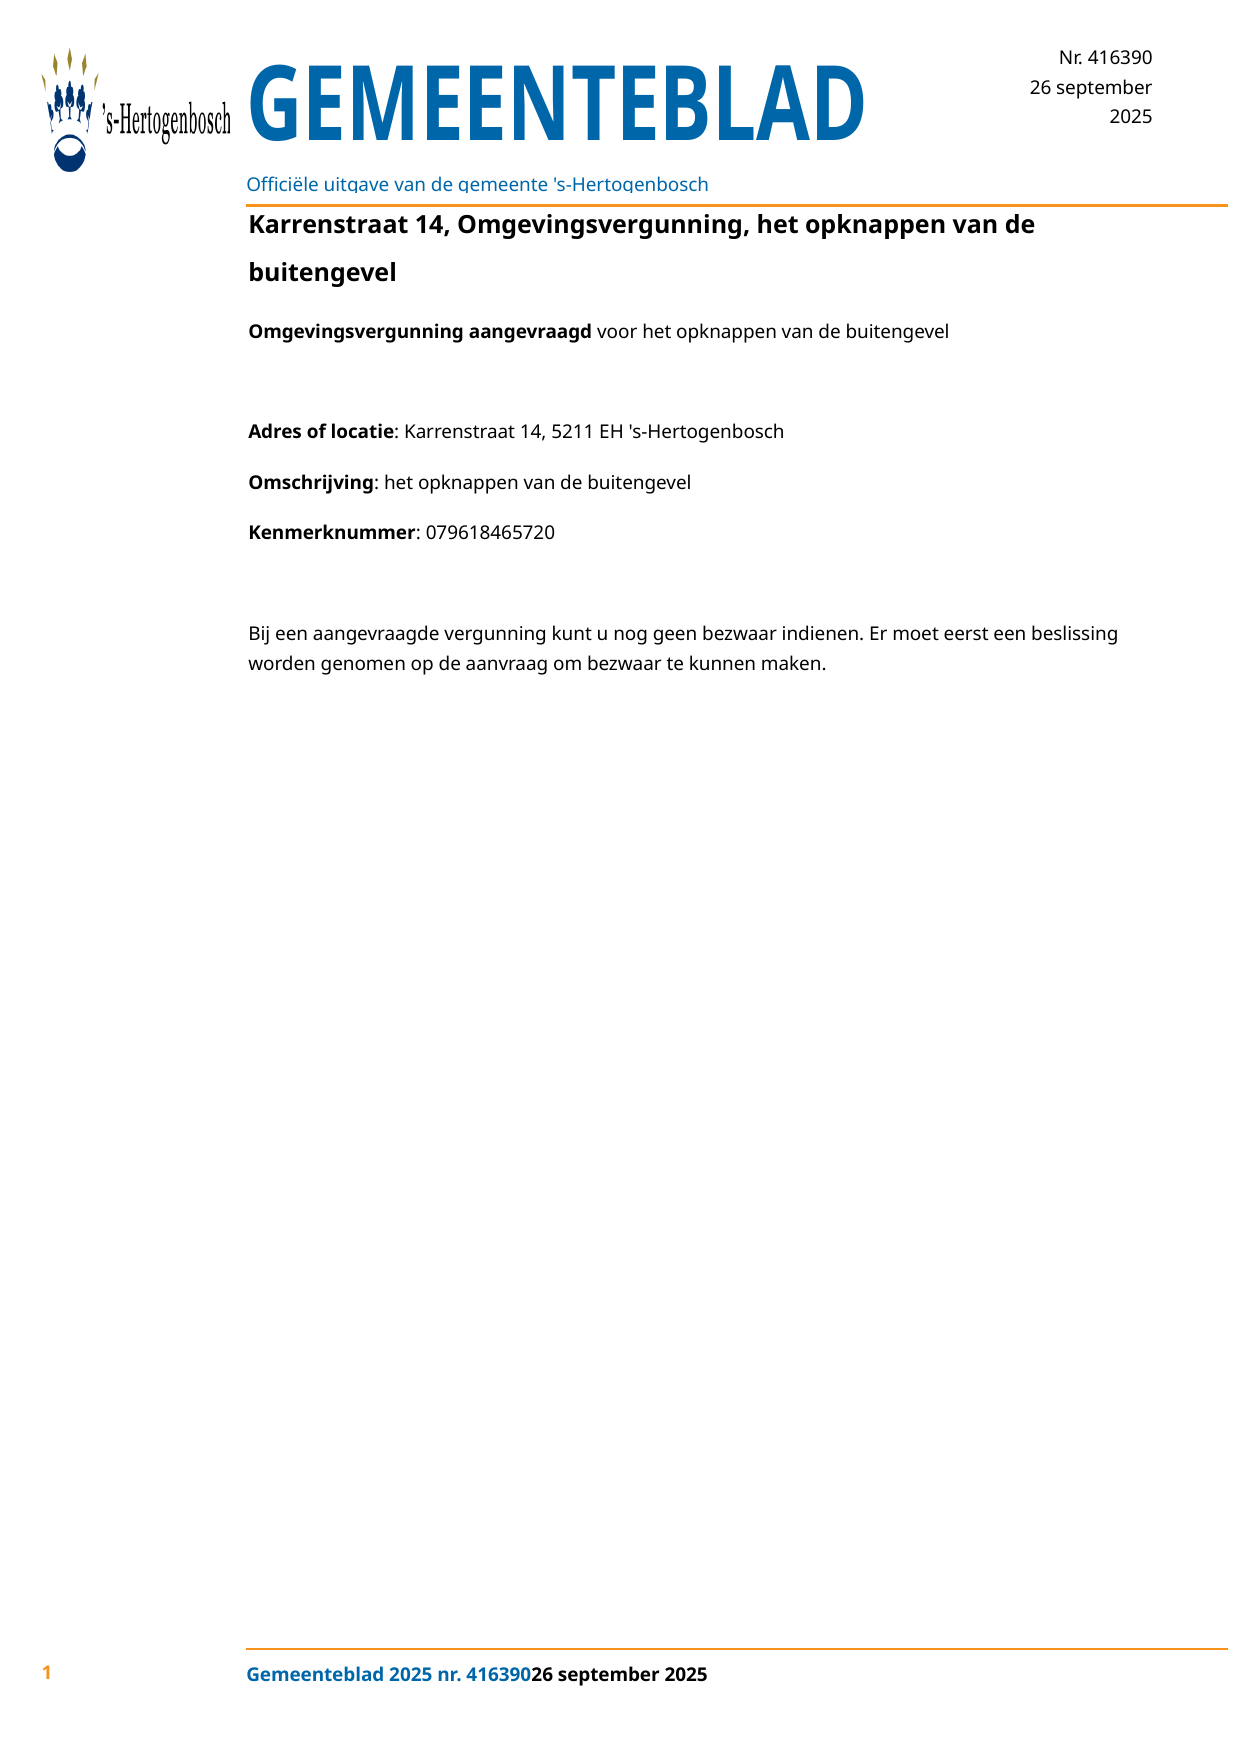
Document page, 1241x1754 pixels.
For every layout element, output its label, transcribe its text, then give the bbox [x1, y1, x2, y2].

text Adres of locatie: Karrenstraat 14, 5211 EH 's-Hertogenbosch [248, 419, 1152, 444]
picture [41, 47, 231, 172]
text Bij een aangevraagde vergunning kunt u nog geen bezwaar indienen. Er moet eerst een beslissing worden genomen op de aanvraag om bezwaar te kunnen maken. [248, 620, 1152, 676]
text Omschrijving: het opknappen van de buitengevel [248, 469, 1152, 495]
text Kenmerknummer: 079618465720 [248, 519, 1152, 545]
text Karrenstraat 14, Omgevingsvergunning, het opknappen van de buitengevel [248, 207, 1152, 288]
text Omgevingsvergunning aangevraagd voor het opknappen van de buitengevel [248, 318, 1152, 344]
